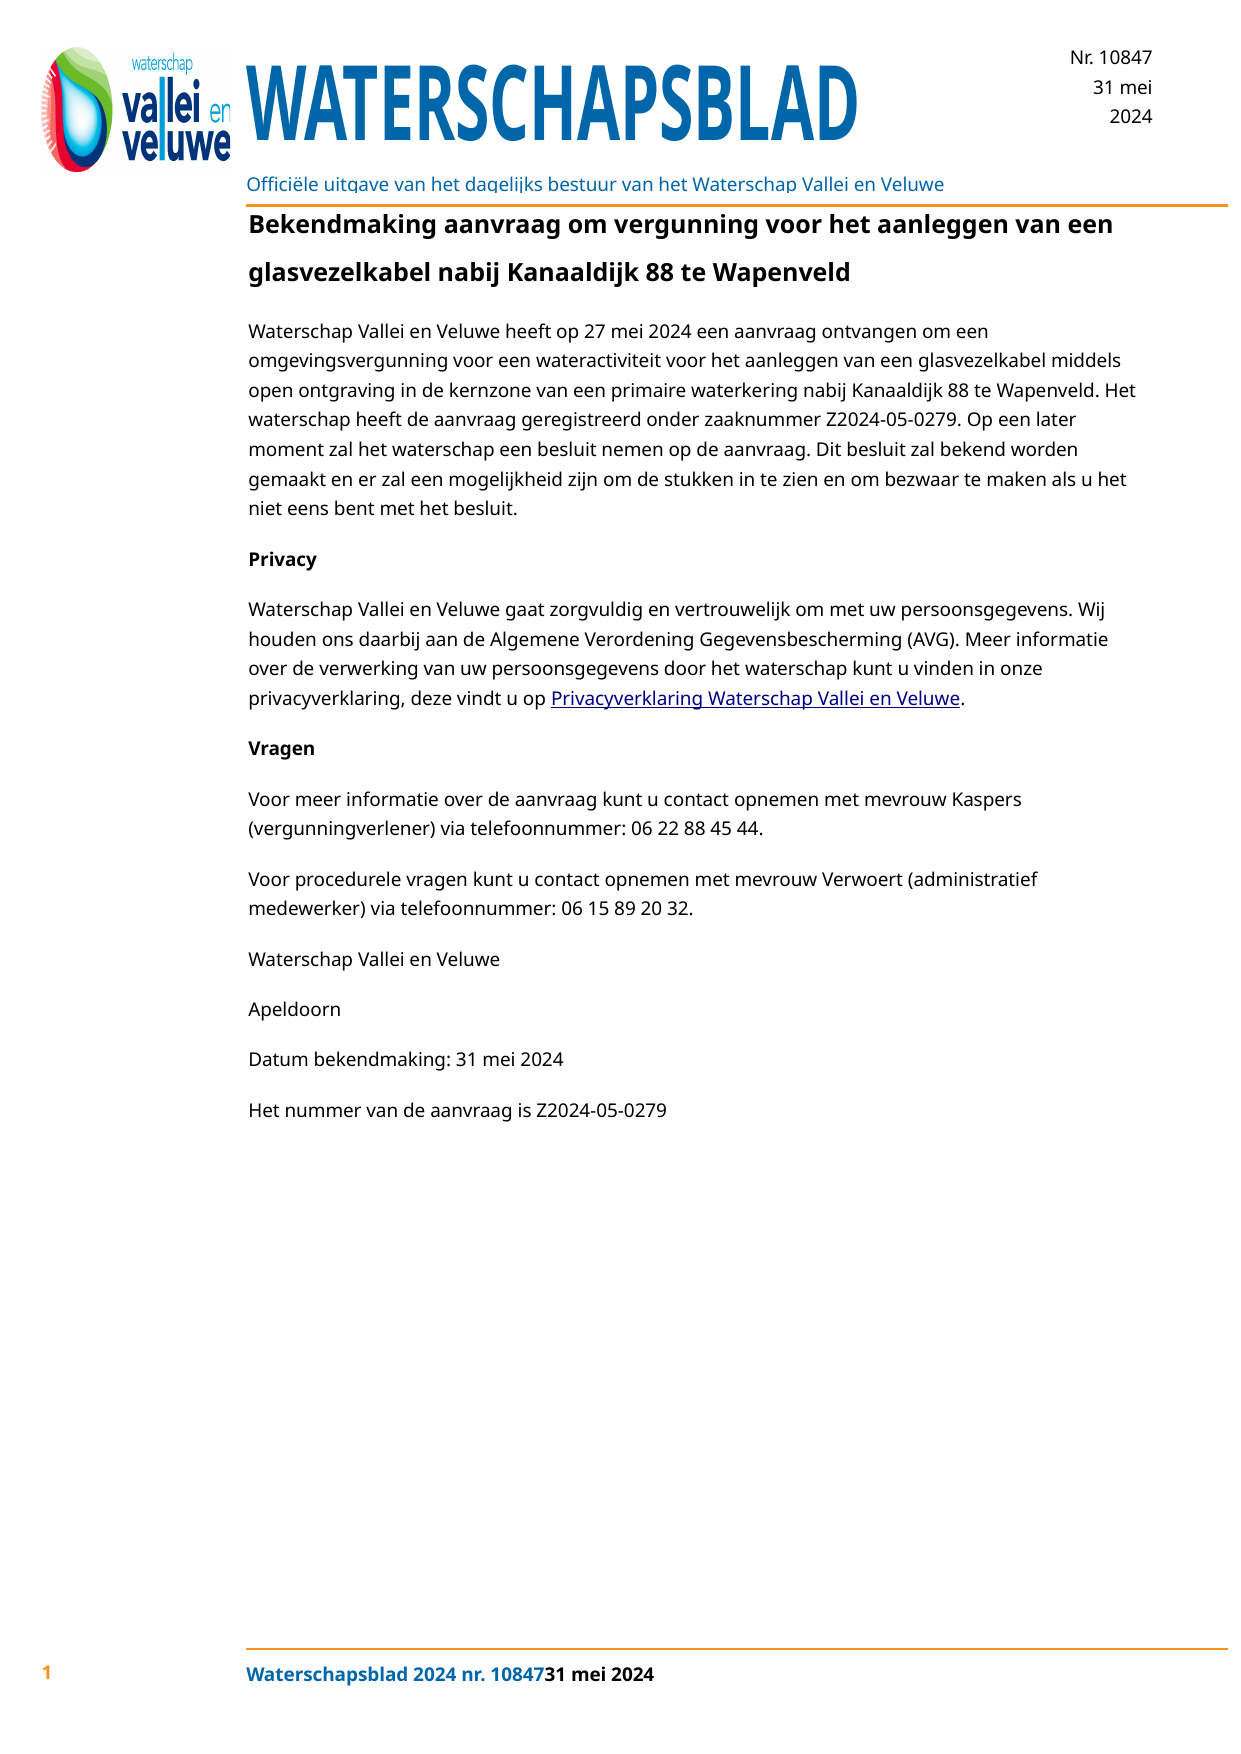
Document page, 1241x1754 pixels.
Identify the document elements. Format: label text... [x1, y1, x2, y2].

text Vragen [248, 735, 1152, 761]
text Datum bekendmaking: 31 mei 2024 [248, 1047, 1152, 1072]
text Waterschap Vallei en Veluwe gaat zorgvuldig en vertrouwelijk om met uw persoonsgegevens. Wij houden ons daarbij aan de Algemene Verordening Gegevensbescherming (AVG). Meer informatie over de verwerking van uw persoonsgegevens door het waterschap kunt u vinden in onze privacyverklaring, deze vindt u op Privacyverklaring Waterschap Vallei en Veluwe. [248, 596, 1152, 711]
text Voor procedurele vragen kunt u contact opnemen met mevrouw Verwoert (administratief medewerker) via telefoonnummer: 06 15 89 20 32. [248, 866, 1152, 921]
text Voor meer informatie over de aanvraag kunt u contact opnemen met mevrouw Kaspers (vergunningverlener) via telefoonnummer: 06 22 88 45 44. [248, 786, 1152, 841]
picture [41, 47, 231, 172]
text Waterschap Vallei en Veluwe heeft op 27 mei 2024 een aanvraag ontvangen om een omgevingsvergunning voor een wateractiviteit voor het aanleggen van een glasvezelkabel middels open ontgraving in de kernzone van een primaire waterkering nabij Kanaaldijk 88 te Wapenveld. Het waterschap heeft de aanvraag geregistreerd onder zaaknummer Z2024-05-0279. Op een later moment zal het waterschap een besluit nemen op de aanvraag. Dit besluit zal bekend worden gemaakt en er zal een mogelijkheid zijn om de stukken in te zien en om bezwaar te maken als u het niet eens bent met het besluit. [248, 318, 1152, 521]
text Apeldoorn [248, 996, 1152, 1022]
text Privacy [248, 546, 1152, 572]
text Het nummer van de aanvraag is Z2024-05-0279 [248, 1097, 1152, 1123]
text Waterschap Vallei en Veluwe [248, 946, 1152, 972]
text Bekendmaking aanvraag om vergunning voor het aanleggen van een glasvezelkabel nabij Kanaaldijk 88 te Wapenveld [248, 207, 1152, 288]
